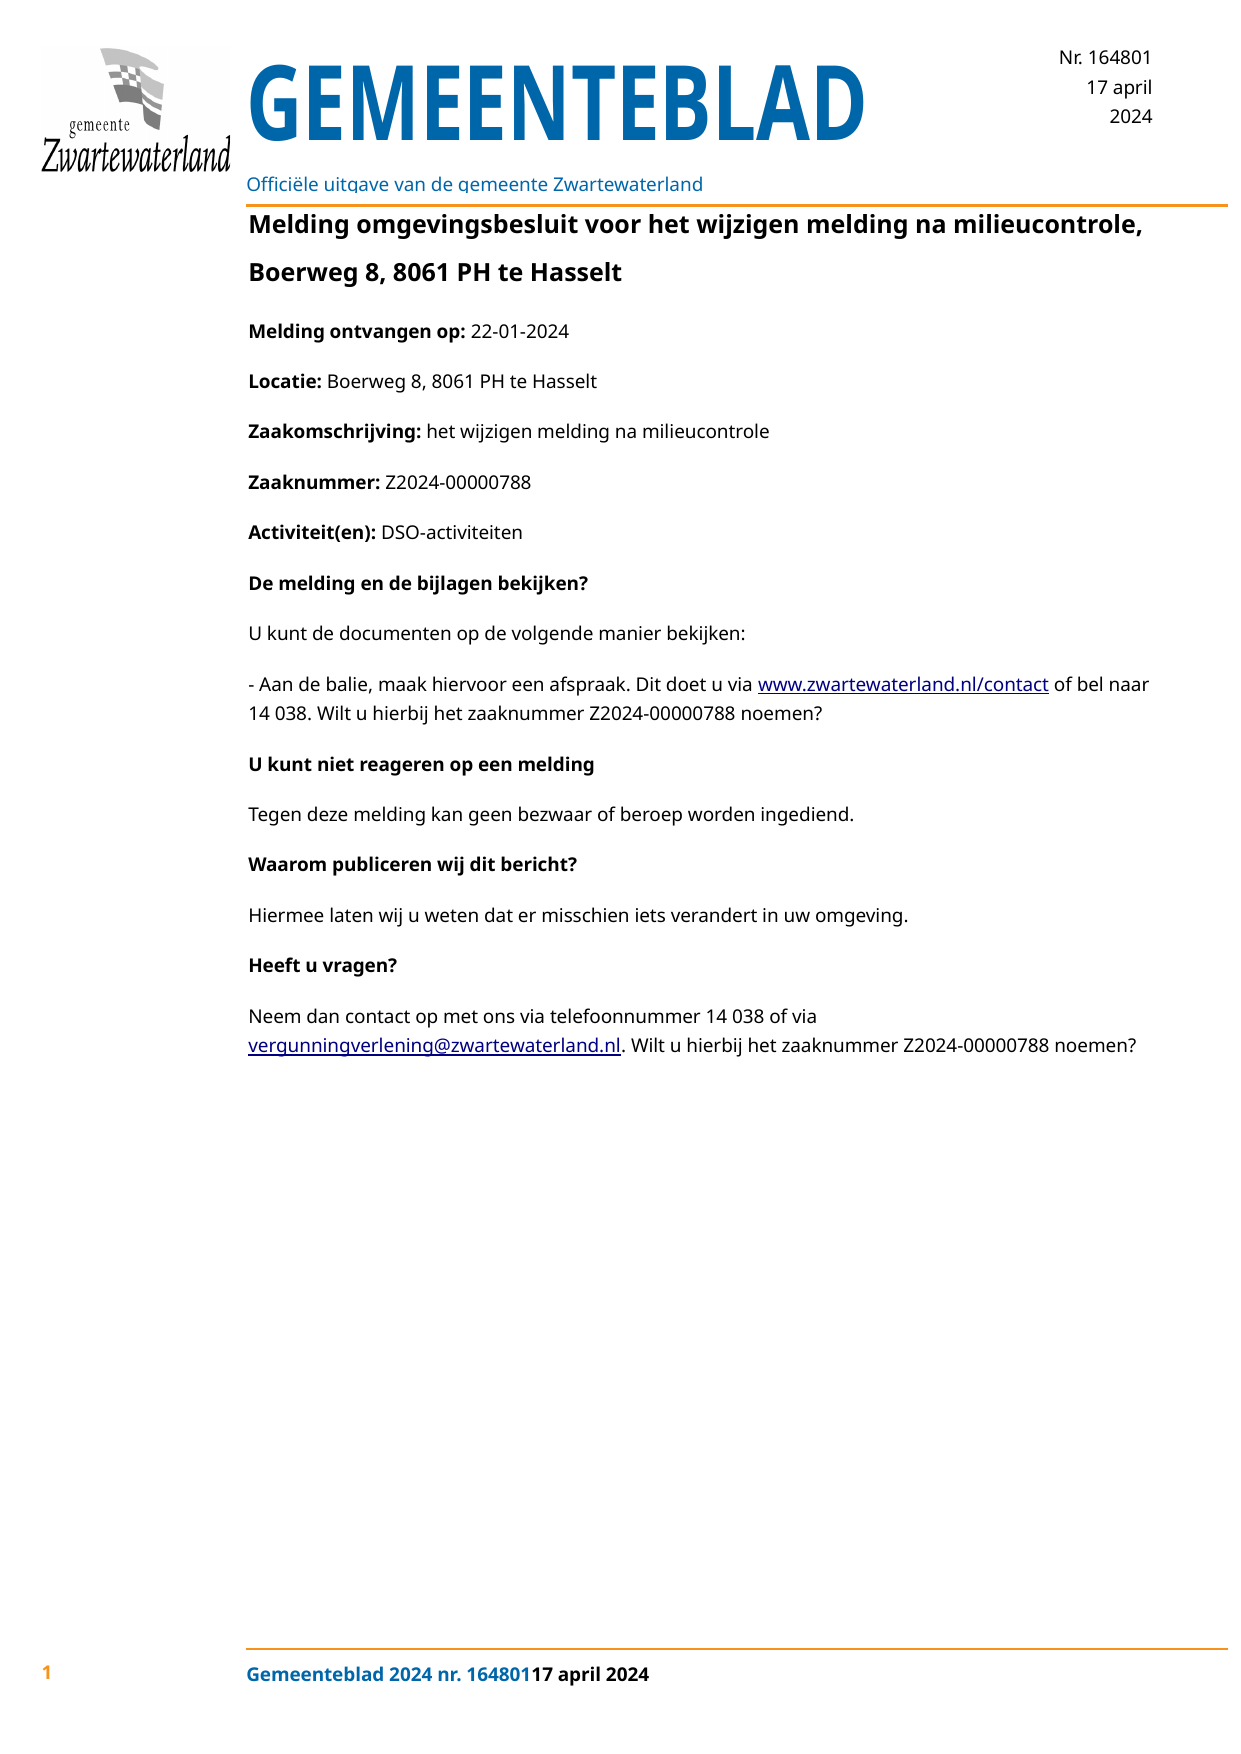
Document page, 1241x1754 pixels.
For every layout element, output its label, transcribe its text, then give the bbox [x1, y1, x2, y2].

text U kunt de documenten op de volgende manier bekijken: [248, 620, 1152, 646]
text Hiermee laten wij u weten dat er misschien iets verandert in uw omgeving. [248, 902, 1152, 928]
text Neem dan contact op met ons via telefoonnummer 14 038 of via vergunningverlening@zwartewaterland.nl. Wilt u hierbij het zaaknummer Z2024-00000788 noemen? [248, 1003, 1152, 1058]
text U kunt niet reageren op een melding [248, 751, 1152, 777]
text Zaaknummer: Z2024-00000788 [248, 469, 1152, 495]
text Melding ontvangen op: 22-01-2024 [248, 318, 1152, 344]
text - Aan de balie, maak hiervoor een afspraak. Dit doet u via www.zwartewaterland.nl/contact of bel naar 14 038. Wilt u hierbij het zaaknummer Z2024-00000788 noemen? [248, 671, 1152, 726]
text Melding omgevingsbesluit voor het wijzigen melding na milieucontrole, Boerweg 8, 8061 PH te Hasselt [248, 207, 1152, 288]
text Heeft u vragen? [248, 952, 1152, 978]
picture [41, 47, 231, 172]
text De melding en de bijlagen bekijken? [248, 570, 1152, 596]
text Waarom publiceren wij dit bericht? [248, 852, 1152, 877]
text Tegen deze melding kan geen bezwaar of beroep worden ingediend. [248, 801, 1152, 827]
text Locatie: Boerweg 8, 8061 PH te Hasselt [248, 368, 1152, 394]
text Zaakomschrijving: het wijzigen melding na milieucontrole [248, 419, 1152, 444]
text Activiteit(en): DSO-activiteiten [248, 519, 1152, 545]
